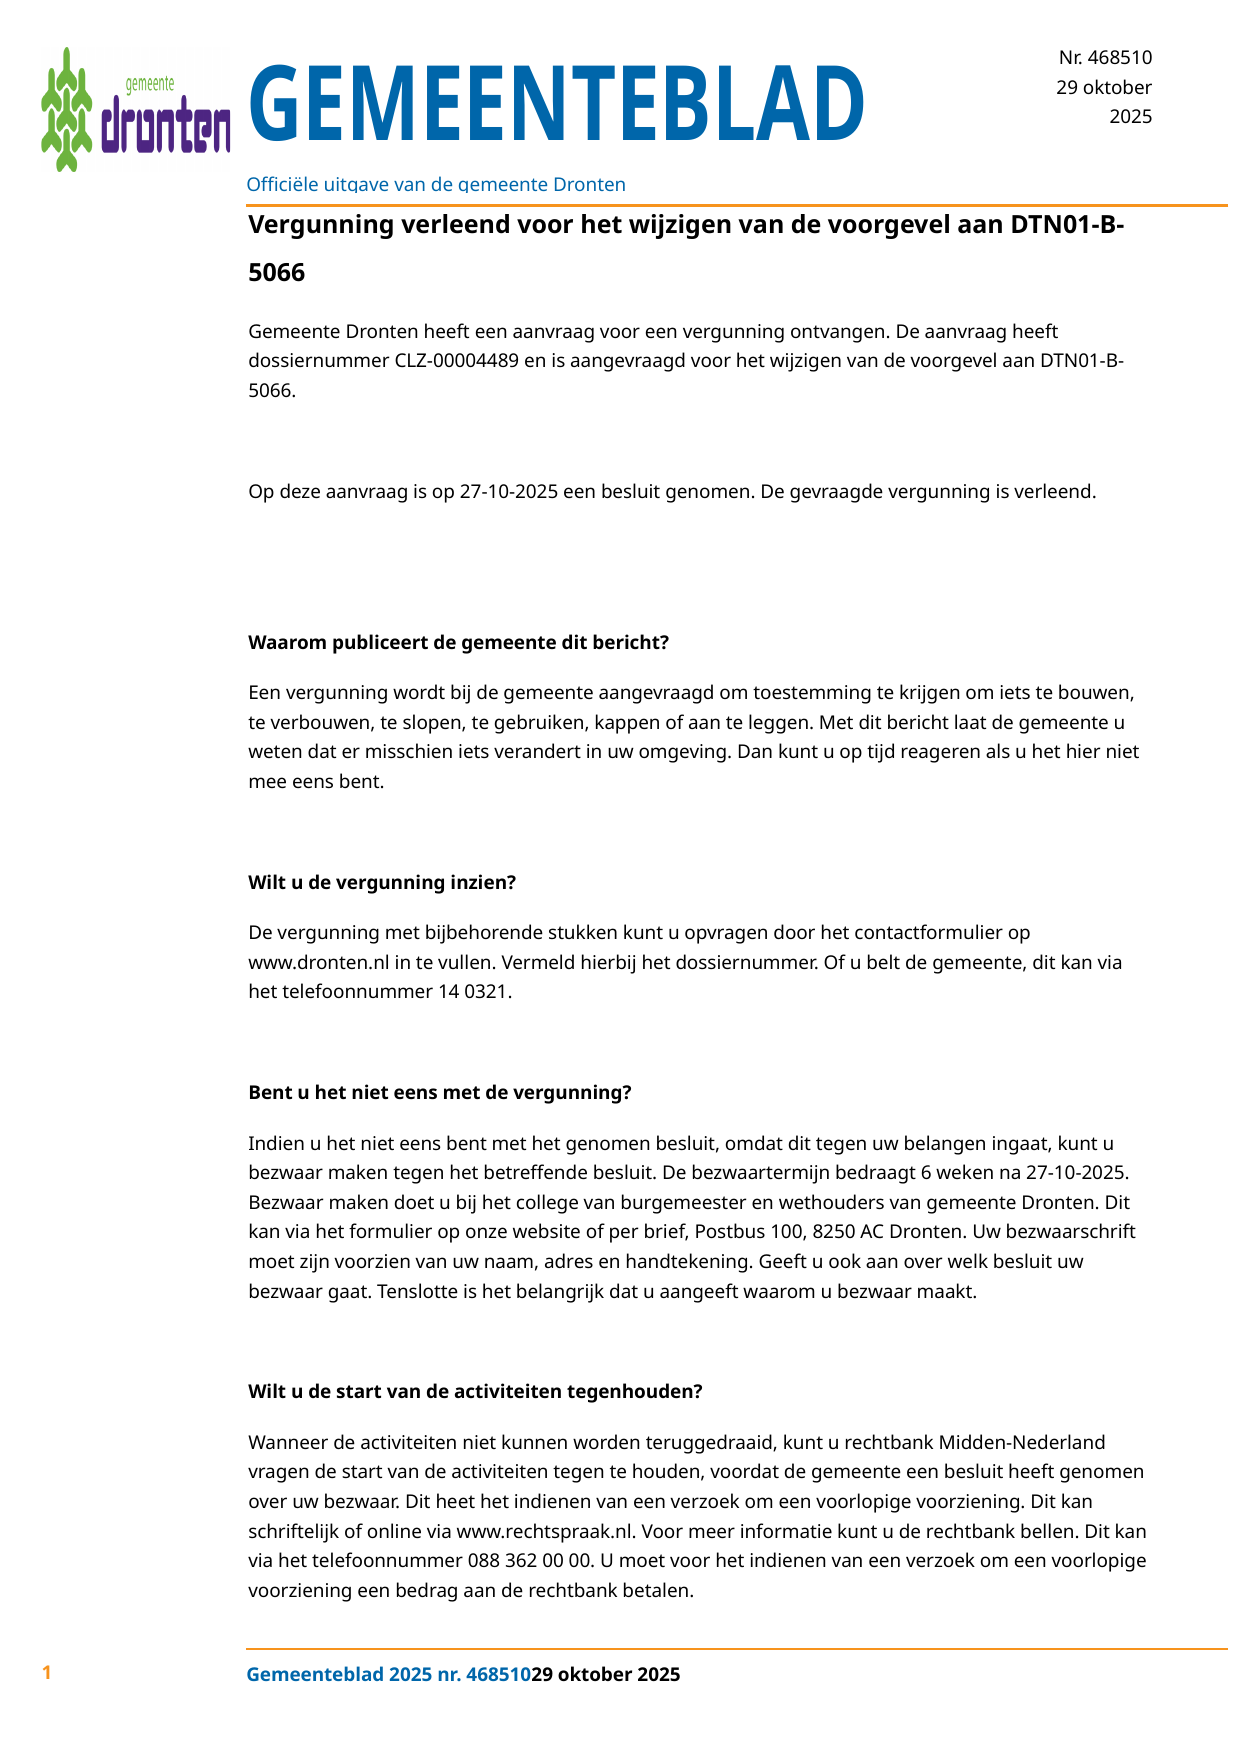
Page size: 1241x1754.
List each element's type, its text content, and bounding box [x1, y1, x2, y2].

text De vergunning met bijbehorende stukken kunt u opvragen door het contactformulier op www.dronten.nl in te vullen. Vermeld hierbij het dossiernummer. Of u belt de gemeente, dit kan via het telefoonnummer 14 0321. [248, 919, 1152, 1004]
text Bent u het niet eens met de vergunning? [248, 1079, 1152, 1105]
text Wilt u de start van de activiteiten tegenhouden? [248, 1379, 1152, 1404]
text Wilt u de vergunning inzien? [248, 869, 1152, 895]
text Indien u het niet eens bent met het genomen besluit, omdat dit tegen uw belangen ingaat, kunt u bezwaar maken tegen het betreffende besluit. De bezwaartermijn bedraagt 6 weken na 27-10-2025. Bezwaar maken doet u bij het college van burgemeester en wethouders van gemeente Dronten. Dit kan via het formulier op onze website of per brief, Postbus 100, 8250 AC Dronten. Uw bezwaarschrift moet zijn voorzien van uw naam, adres en handtekening. Geeft u ook aan over welk besluit uw bezwaar gaat. Tenslotte is het belangrijk dat u aangeeft waarom u bezwaar maakt. [248, 1130, 1152, 1304]
text Een vergunning wordt bij de gemeente aangevraagd om toestemming te krijgen om iets te bouwen, te verbouwen, te slopen, te gebruiken, kappen of aan te leggen. Met dit bericht laat de gemeente u weten dat er misschien iets verandert in uw omgeving. Dan kunt u op tijd reageren als u het hier niet mee eens bent. [248, 679, 1152, 794]
text Waarom publiceert de gemeente dit bericht? [248, 629, 1152, 655]
text Vergunning verleend voor het wijzigen van de voorgevel aan DTN01-B-5066 [248, 207, 1152, 288]
text Wanneer de activiteiten niet kunnen worden teruggedraaid, kunt u rechtbank Midden-Nederland vragen de start van de activiteiten tegen te houden, voordat de gemeente een besluit heeft genomen over uw bezwaar. Dit heet het indienen van een verzoek om een voorlopige voorziening. Dit kan schriftelijk of online via www.rechtspraak.nl. Voor meer informatie kunt u de rechtbank bellen. Dit kan via het telefoonnummer 088 362 00 00. U moet voor het indienen van een verzoek om een voorlopige voorziening een bedrag aan de rechtbank betalen. [248, 1429, 1152, 1603]
picture [41, 47, 231, 172]
text Gemeente Dronten heeft een aanvraag voor een vergunning ontvangen. De aanvraag heeft dossiernummer CLZ-00004489 en is aangevraagd voor het wijzigen van de voorgevel aan DTN01-B-5066. [248, 318, 1152, 403]
text Op deze aanvraag is op 27-10-2025 een besluit genomen. De gevraagde vergunning is verleend. [248, 478, 1152, 504]
